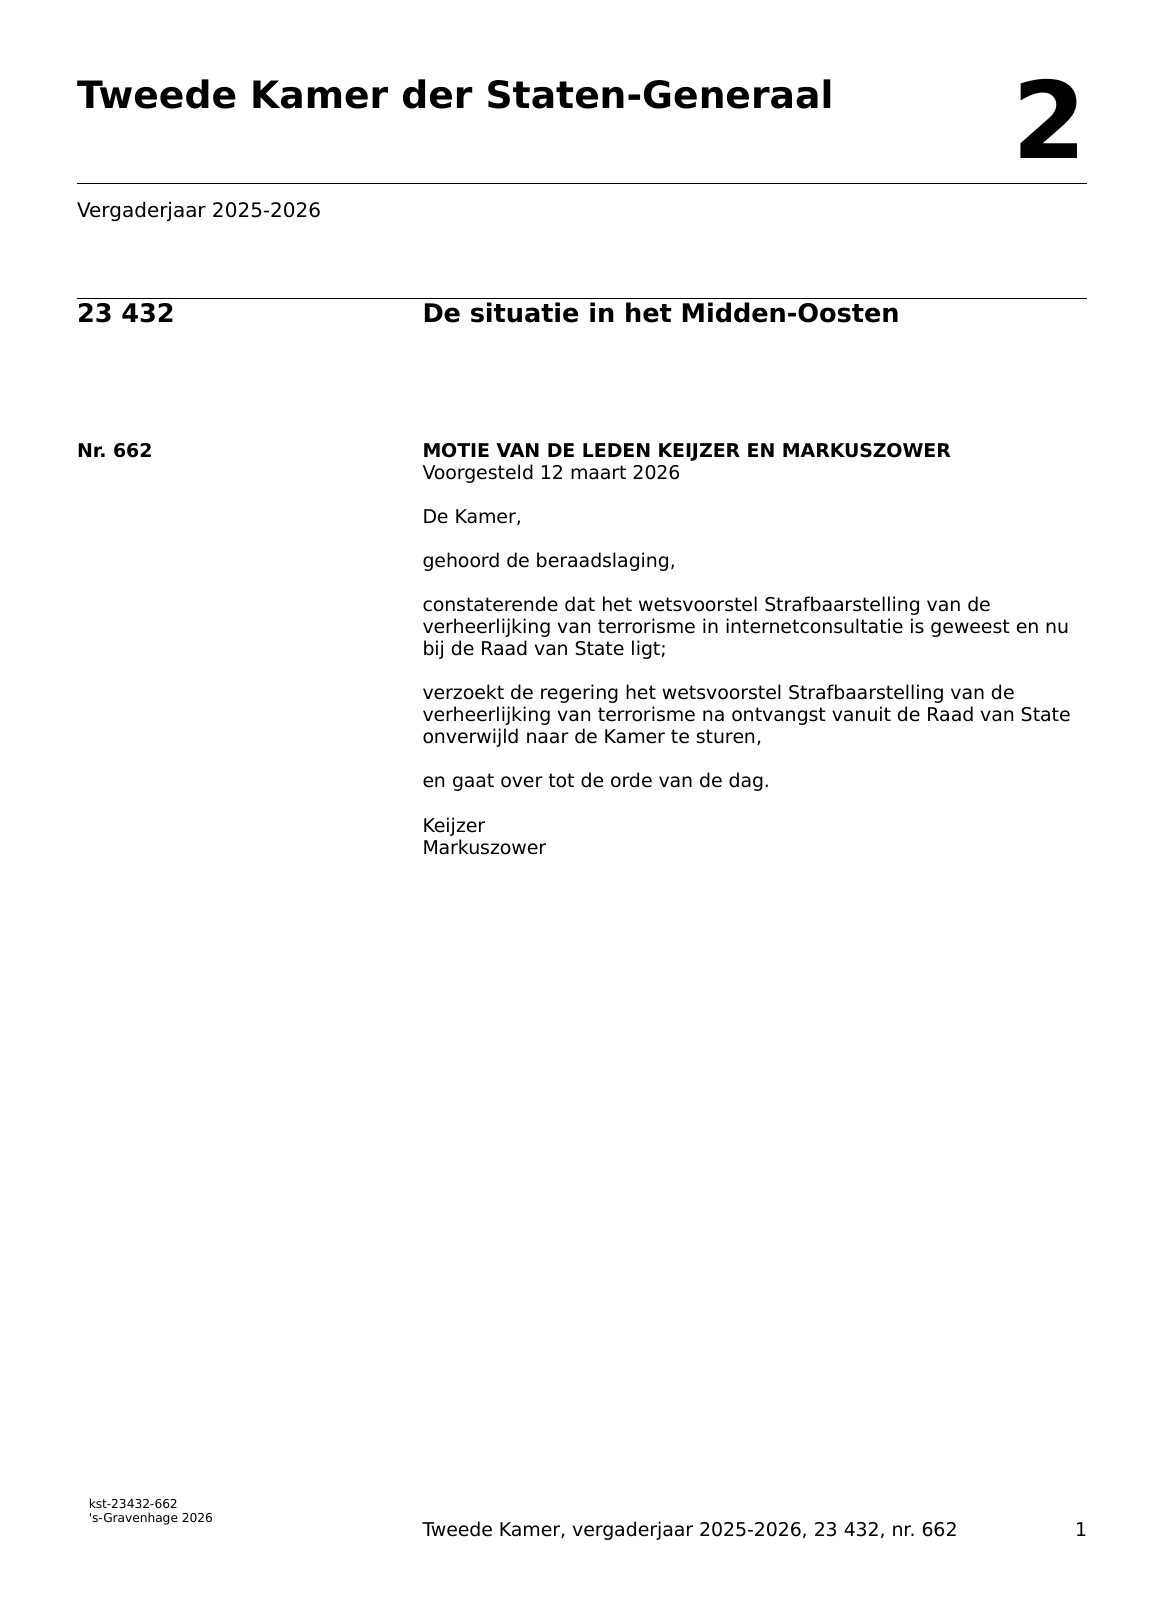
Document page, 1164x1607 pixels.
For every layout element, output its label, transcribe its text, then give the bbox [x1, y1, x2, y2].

table_header Tweede Kamer der Staten-Generaal [77, 59, 886, 183]
text gehoord de beraadslaging, [422, 550, 1087, 572]
table_cell Vergaderjaar 2025-2026 [77, 184, 1087, 298]
text constaterende dat het wetsvoorstel Strafbaarstelling van de verheerlijking van terrorisme in internetconsultatie is geweest en nu bij de Raad van State ligt; [422, 594, 1087, 660]
text en gaat over tot de orde van de dag. [422, 770, 1087, 792]
text kst-23432-662 [88, 1497, 323, 1511]
text 's-Gravenhage 2026 [88, 1511, 323, 1525]
text Voorgesteld 12 maart 2026 [422, 462, 1087, 484]
subtitle 23 432 De situatie in het Midden-Oosten [77, 299, 1087, 329]
text Keijzer [422, 814, 1087, 837]
text De Kamer, [422, 506, 1087, 528]
subtitle Nr. 662 MOTIE VAN DE LEDEN KEIJZER EN MARKUSZOWER [77, 440, 1087, 462]
text Markuszower [422, 837, 1087, 858]
table_header 2 [886, 59, 1087, 183]
text verzoekt de regering het wetsvoorstel Strafbaarstelling van de verheerlijking van terrorisme na ontvangst vanuit de Raad van State onverwijld naar de Kamer te sturen, [422, 682, 1087, 748]
